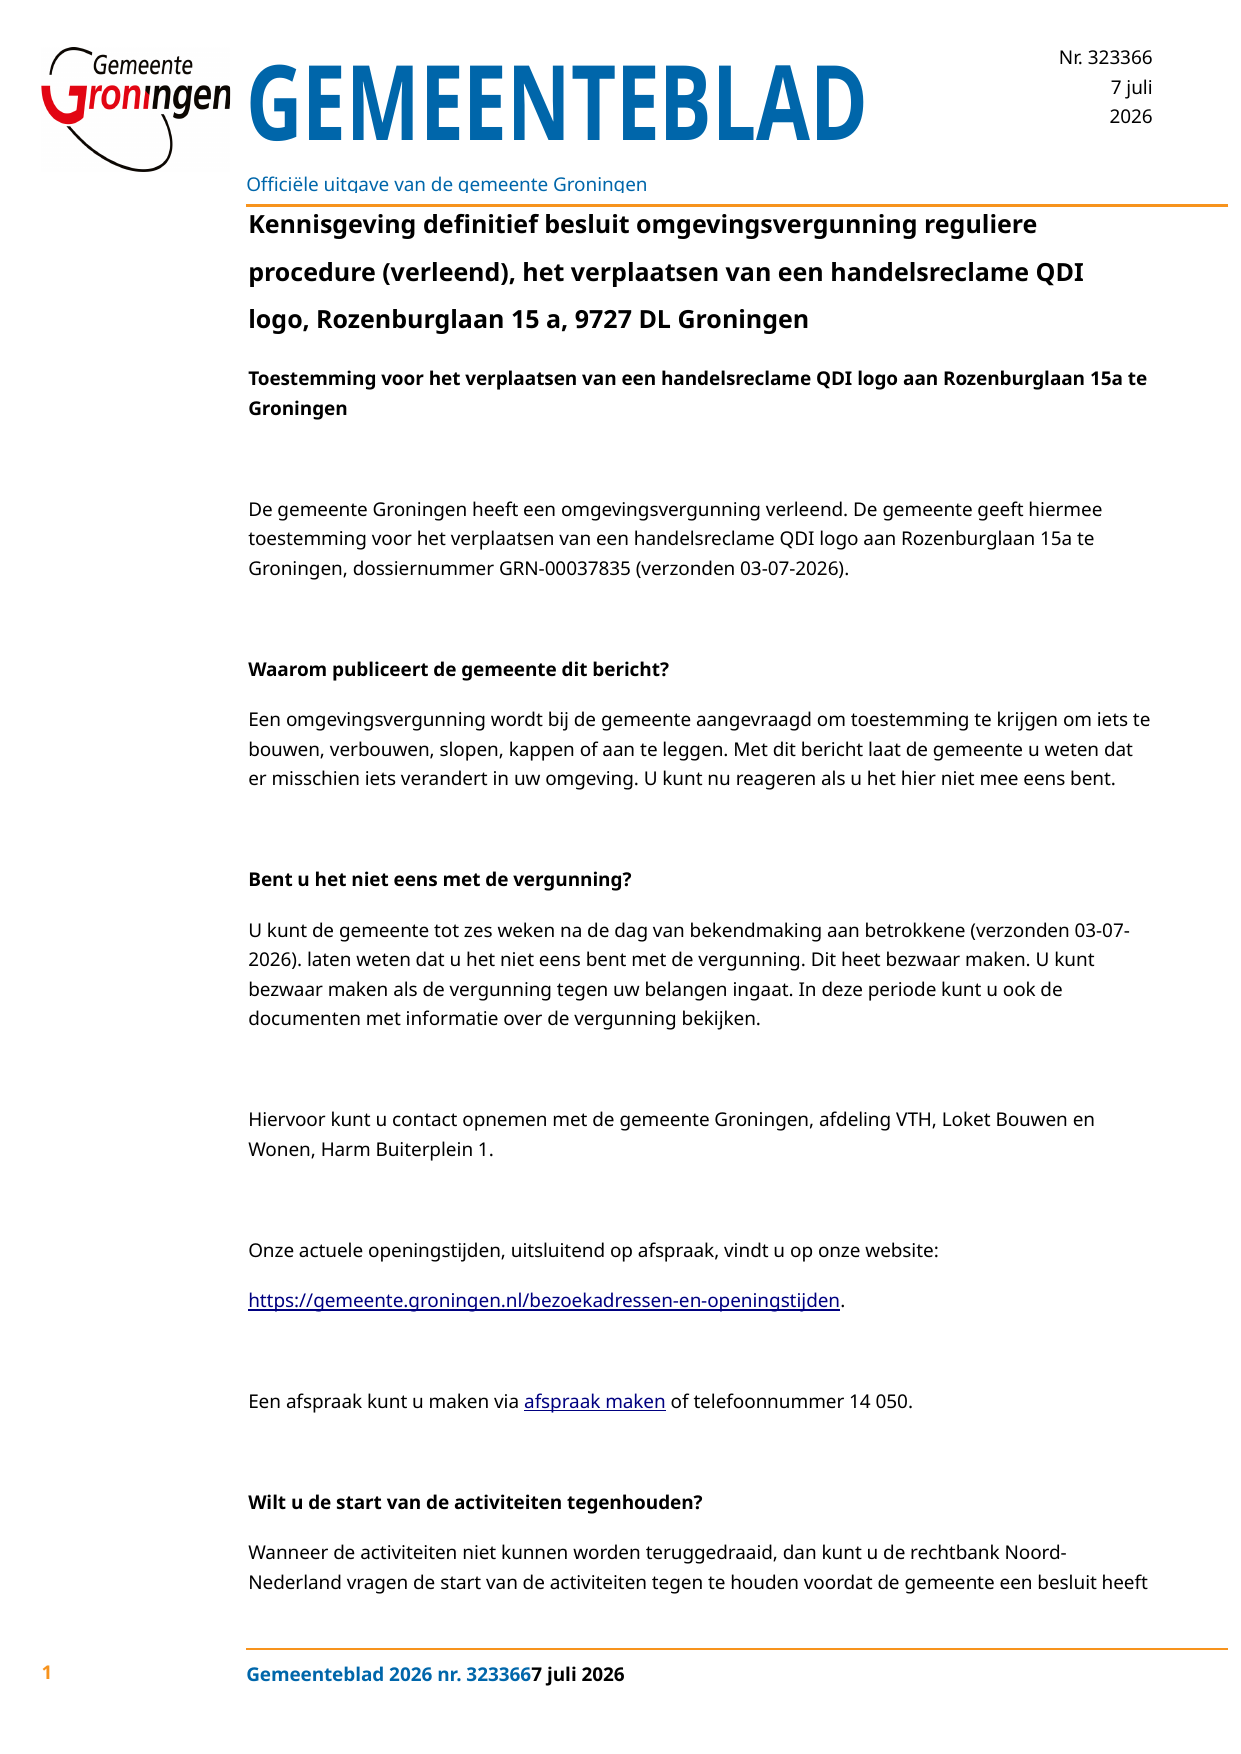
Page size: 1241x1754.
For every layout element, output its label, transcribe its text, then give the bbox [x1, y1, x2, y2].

picture [41, 47, 231, 172]
text Hiervoor kunt u contact opnemen met de gemeente Groningen, afdeling VTH, Loket Bouwen en Wonen, Harm Buiterplein 1. [248, 1106, 1152, 1162]
text Bent u het niet eens met de vergunning? [248, 866, 1152, 892]
text Onze actuele openingstijden, uitsluitend op afspraak, vindt u op onze website: [248, 1237, 1152, 1262]
text Toestemming voor het verplaatsen van een handelsreclame QDI logo aan Rozenburglaan 15a te Groningen [248, 366, 1152, 421]
text De gemeente Groningen heeft een omgevingsvergunning verleend. De gemeente geeft hiermee toestemming voor het verplaatsen van een handelsreclame QDI logo aan Rozenburglaan 15a te Groningen, dossiernummer GRN-00037835 (verzonden 03-07-2026). [248, 496, 1152, 581]
text Wanneer de activiteiten niet kunnen worden teruggedraaid, dan kunt u de rechtbank Noord-Nederland vragen de start van de activiteiten tegen te houden voordat de gemeente een besluit heeft [248, 1539, 1152, 1594]
text Wilt u de start van de activiteiten tegenhouden? [248, 1489, 1152, 1514]
text Kennisgeving definitief besluit omgevingsvergunning reguliere procedure (verleend), het verplaatsen van een handelsreclame QDI logo, Rozenburglaan 15 a, 9727 DL Groningen [248, 207, 1152, 336]
text https://gemeente.groningen.nl/bezoekadressen-en-openingstijden. [248, 1287, 1152, 1313]
text Een omgevingsvergunning wordt bij de gemeente aangevraagd om toestemming te krijgen om iets te bouwen, verbouwen, slopen, kappen of aan te leggen. Met dit bericht laat de gemeente u weten dat er misschien iets verandert in uw omgeving. U kunt nu reageren als u het hier niet mee eens bent. [248, 706, 1152, 791]
text Waarom publiceert de gemeente dit bericht? [248, 656, 1152, 682]
text U kunt de gemeente tot zes weken na de dag van bekendmaking aan betrokkene (verzonden 03-07-2026). laten weten dat u het niet eens bent met de vergunning. Dit heet bezwaar maken. U kunt bezwaar maken als de vergunning tegen uw belangen ingaat. In deze periode kunt u ook de documenten met informatie over de vergunning bekijken. [248, 917, 1152, 1031]
text Een afspraak kunt u maken via afspraak maken of telefoonnummer 14 050. [248, 1388, 1152, 1414]
